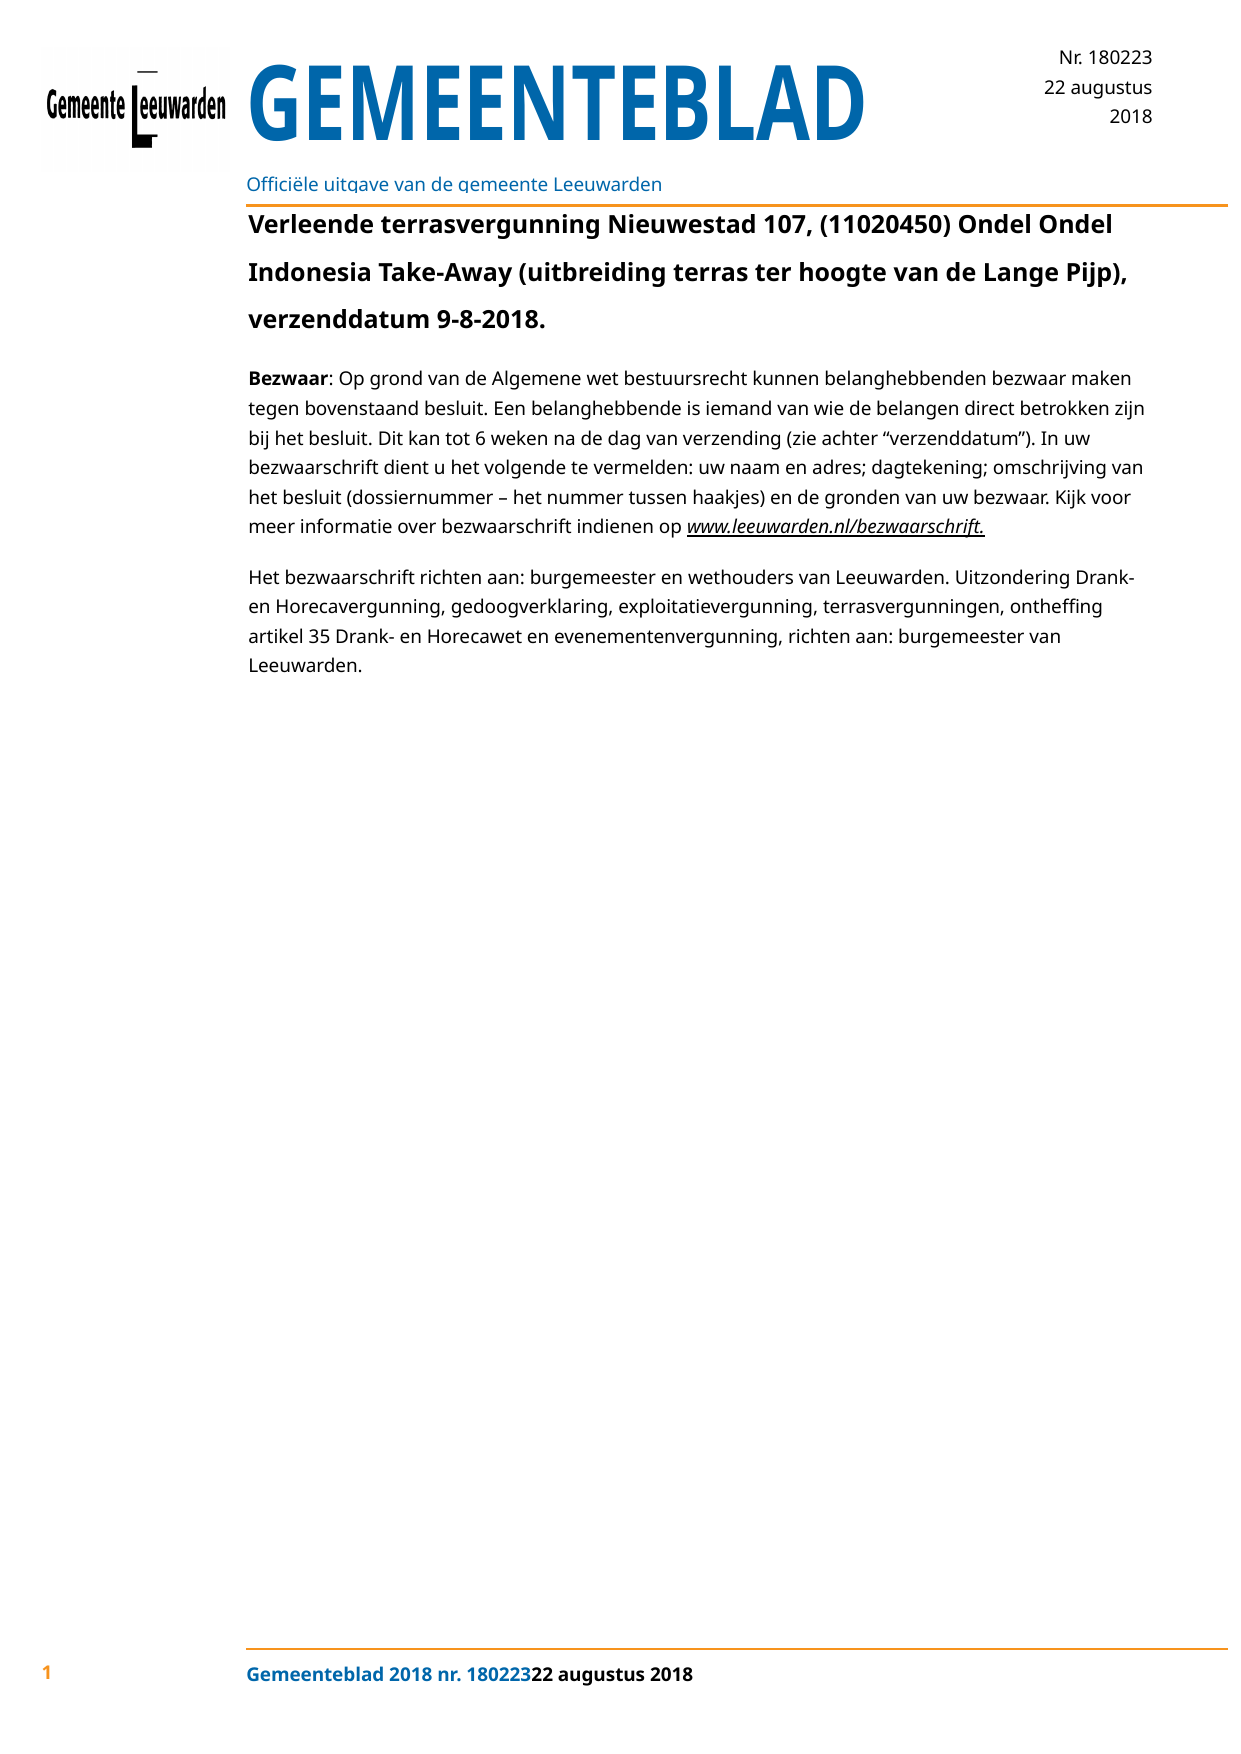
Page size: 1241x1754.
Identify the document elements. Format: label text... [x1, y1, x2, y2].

picture [41, 47, 231, 172]
text Het bezwaarschrift richten aan: burgemeester en wethouders van Leeuwarden. Uitzondering Drank- en Horecavergunning, gedoogverklaring, exploitatievergunning, terrasvergunningen, ontheffing artikel 35 Drank- en Horecawet en evenementenvergunning, richten aan: burgemeester van Leeuwarden. [248, 564, 1152, 678]
text Verleende terrasvergunning Nieuwestad 107, (11020450) Ondel Ondel Indonesia Take-Away (uitbreiding terras ter hoogte van de Lange Pijp), verzenddatum 9-8-2018. [248, 207, 1152, 336]
text Bezwaar: Op grond van de Algemene wet bestuursrecht kunnen belanghebbenden bezwaar maken tegen bovenstaand besluit. Een belanghebbende is iemand van wie de belangen direct betrokken zijn bij het besluit. Dit kan tot 6 weken na de dag van verzending (zie achter “verzenddatum”). In uw bezwaarschrift dient u het volgende te vermelden: uw naam en adres; dagtekening; omschrijving van het besluit (dossiernummer – het nummer tussen haakjes) en de gronden van uw bezwaar. Kijk voor meer informatie over bezwaarschrift indienen op www.leeuwarden.nl/bezwaarschrift. [248, 366, 1152, 539]
